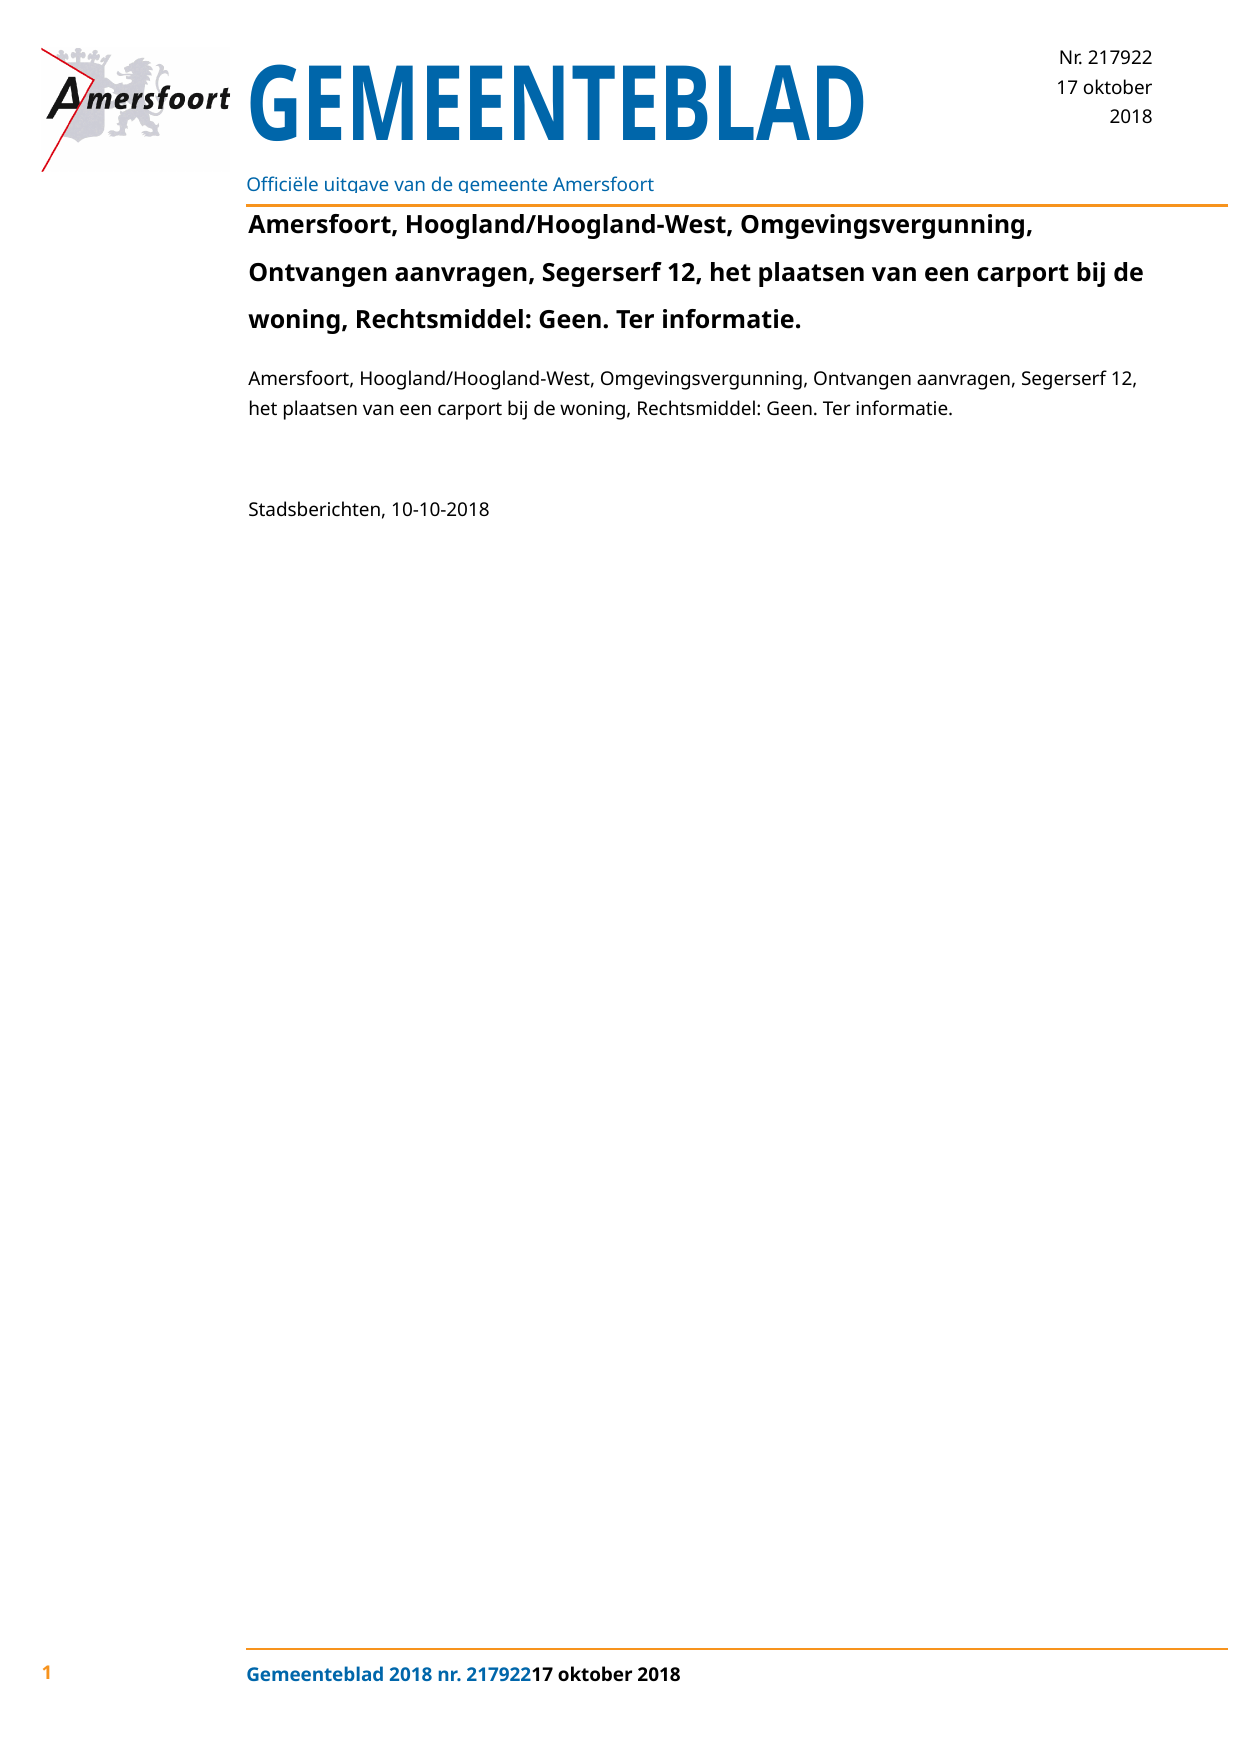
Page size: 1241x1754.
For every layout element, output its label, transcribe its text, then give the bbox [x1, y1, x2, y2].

text Amersfoort, Hoogland/Hoogland-West, Omgevingsvergunning, Ontvangen aanvragen, Segerserf 12, het plaatsen van een carport bij de woning, Rechtsmiddel: Geen. Ter informatie. [248, 207, 1152, 336]
picture [41, 47, 231, 172]
text Amersfoort, Hoogland/Hoogland-West, Omgevingsvergunning, Ontvangen aanvragen, Segerserf 12, het plaatsen van een carport bij de woning, Rechtsmiddel: Geen. Ter informatie. [248, 366, 1152, 421]
text Stadsberichten, 10-10-2018 [248, 496, 1152, 522]
